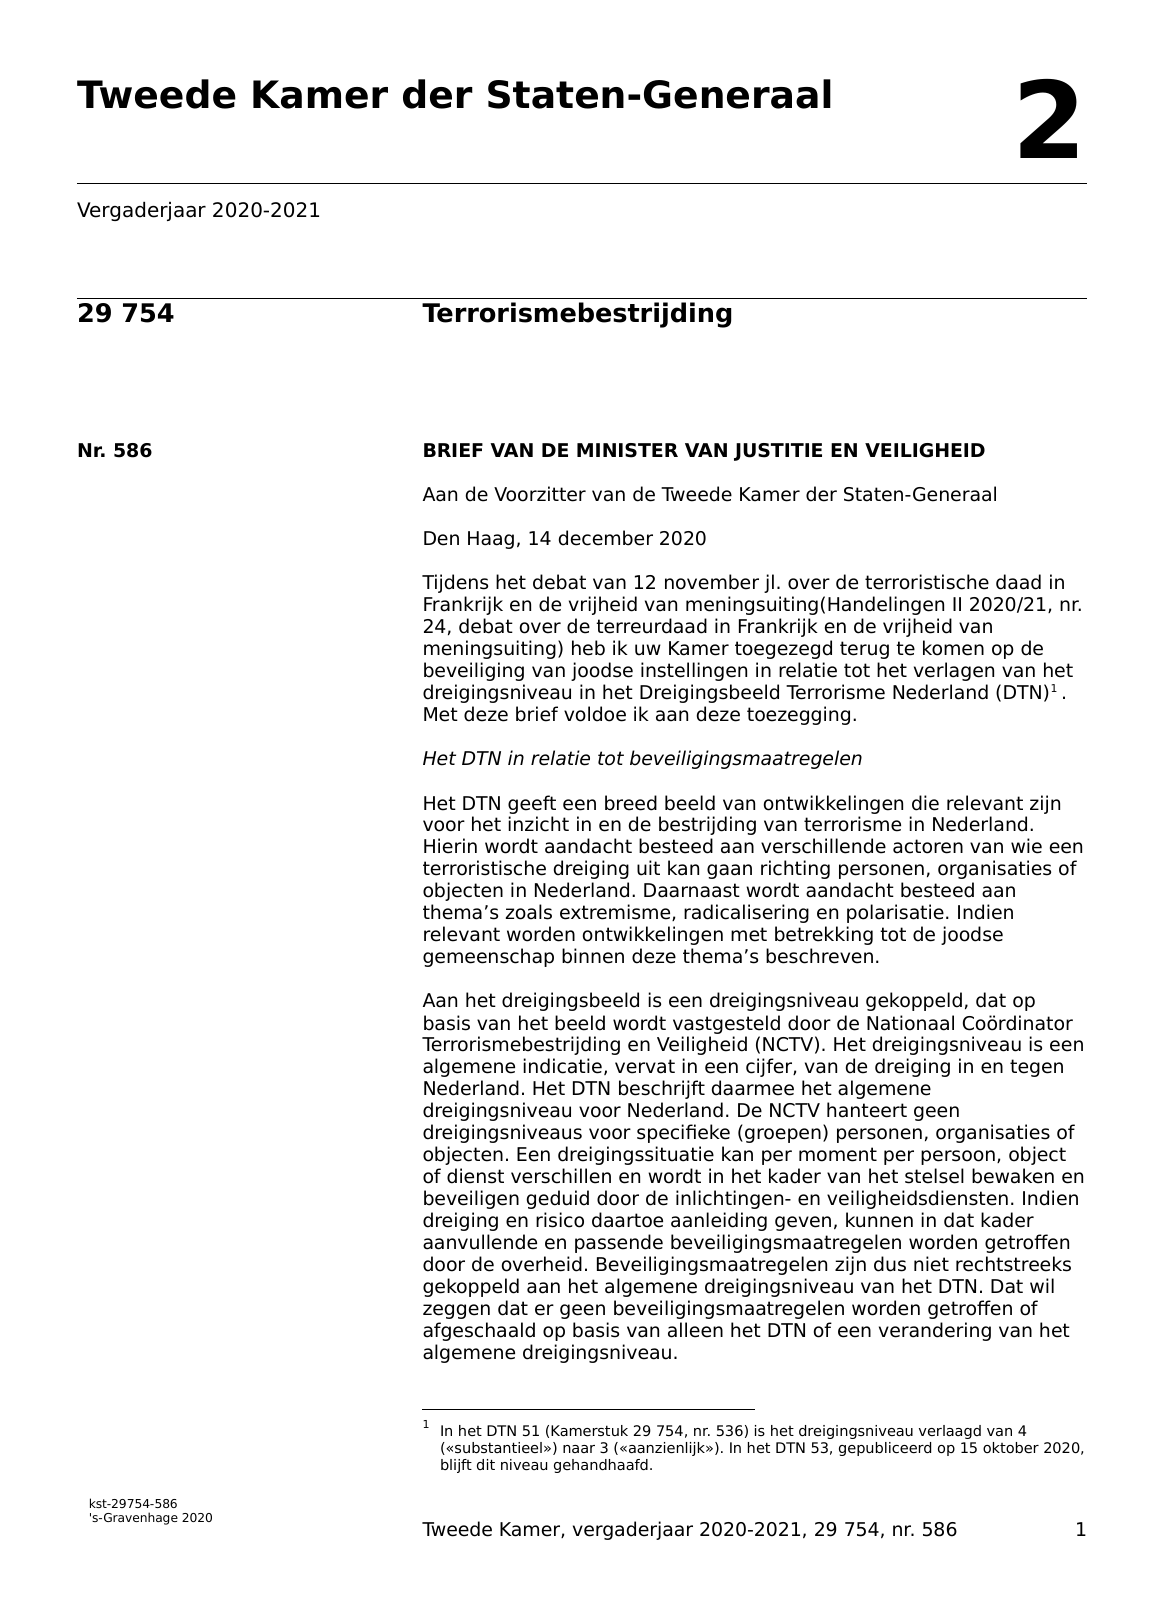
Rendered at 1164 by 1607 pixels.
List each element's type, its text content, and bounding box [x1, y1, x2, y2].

text 's-Gravenhage 2020 [88, 1511, 323, 1525]
subtitle Het DTN in relatie tot beveiligingsmaatregelen [422, 748, 1087, 770]
text Den Haag, 14 december 2020 [422, 528, 1087, 550]
text kst-29754-586 [88, 1497, 323, 1511]
subtitle Nr. 586 BRIEF VAN DE MINISTER VAN JUSTITIE EN VEILIGHEID [77, 440, 1087, 462]
text Aan het dreigingsbeeld is een dreigingsniveau gekoppeld, dat op basis van het beeld wordt vastgesteld door de Nationaal Coördinator Terrorismebestrijding en Veiligheid (NCTV). Het dreigingsniveau is een algemene indicatie, vervat in een cijfer, van de dreiging in en tegen Nederland. Het DTN beschrijft daarmee het algemene dreigingsniveau voor Nederland. De NCTV hanteert geen dreigingsniveaus voor specifieke (groepen) personen, organisaties of objecten. Een dreigingssituatie kan per moment per persoon, object of dienst verschillen en wordt in het kader van het stelsel bewaken en beveiligen geduid door de inlichtingen- en veiligheidsdiensten. Indien dreiging en risico daartoe aanleiding geven, kunnen in dat kader aanvullende en passende beveiligingsmaatregelen worden getroffen door de overheid. Beveiligingsmaatregelen zijn dus niet rechtstreeks gekoppeld aan het algemene dreigingsniveau van het DTN. Dat wil zeggen dat er geen beveiligingsmaatregelen worden getroffen of afgeschaald op basis van alleen het DTN of een verandering van het algemene dreigingsniveau. [422, 990, 1087, 1364]
text Aan de Voorzitter van de Tweede Kamer der Staten-Generaal [422, 484, 1087, 506]
subtitle 29 754 Terrorismebestrijding [77, 299, 1087, 329]
table_header Tweede Kamer der Staten-Generaal [77, 59, 886, 183]
table_cell Vergaderjaar 2020-2021 [77, 184, 1087, 298]
text In het DTN 51 (Kamerstuk 29 754, nr. 536) is het dreigingsniveau verlaagd van 4 («substantieel») naar 3 («aanzienlijk»). In het DTN 53, gepubliceerd op 15 oktober 2020, blijft dit niveau gehandhaafd. [422, 1418, 1087, 1474]
text Het DTN geeft een breed beeld van ontwikkelingen die relevant zijn voor het inzicht in en de bestrijding van terrorisme in Nederland. Hierin wordt aandacht besteed aan verschillende actoren van wie een terroristische dreiging uit kan gaan richting personen, organisaties of objecten in Nederland. Daarnaast wordt aandacht besteed aan thema’s zoals extremisme, radicalisering en polarisatie. Indien relevant worden ontwikkelingen met betrekking tot de joodse gemeenschap binnen deze thema’s beschreven. [422, 792, 1087, 968]
table_header 2 [886, 59, 1087, 183]
text Tijdens het debat van 12 november jl. over de terroristische daad in Frankrijk en de vrijheid van meningsuiting(Handelingen II 2020/21, nr. 24, debat over de terreurdaad in Frankrijk en de vrijheid van meningsuiting) heb ik uw Kamer toegezegd terug te komen op de beveiliging van joodse instellingen in relatie tot het verlagen van het dreigingsniveau in het Dreigingsbeeld Terrorisme Nederland (DTN). Met deze brief voldoe ik aan deze toezegging. [422, 572, 1087, 726]
